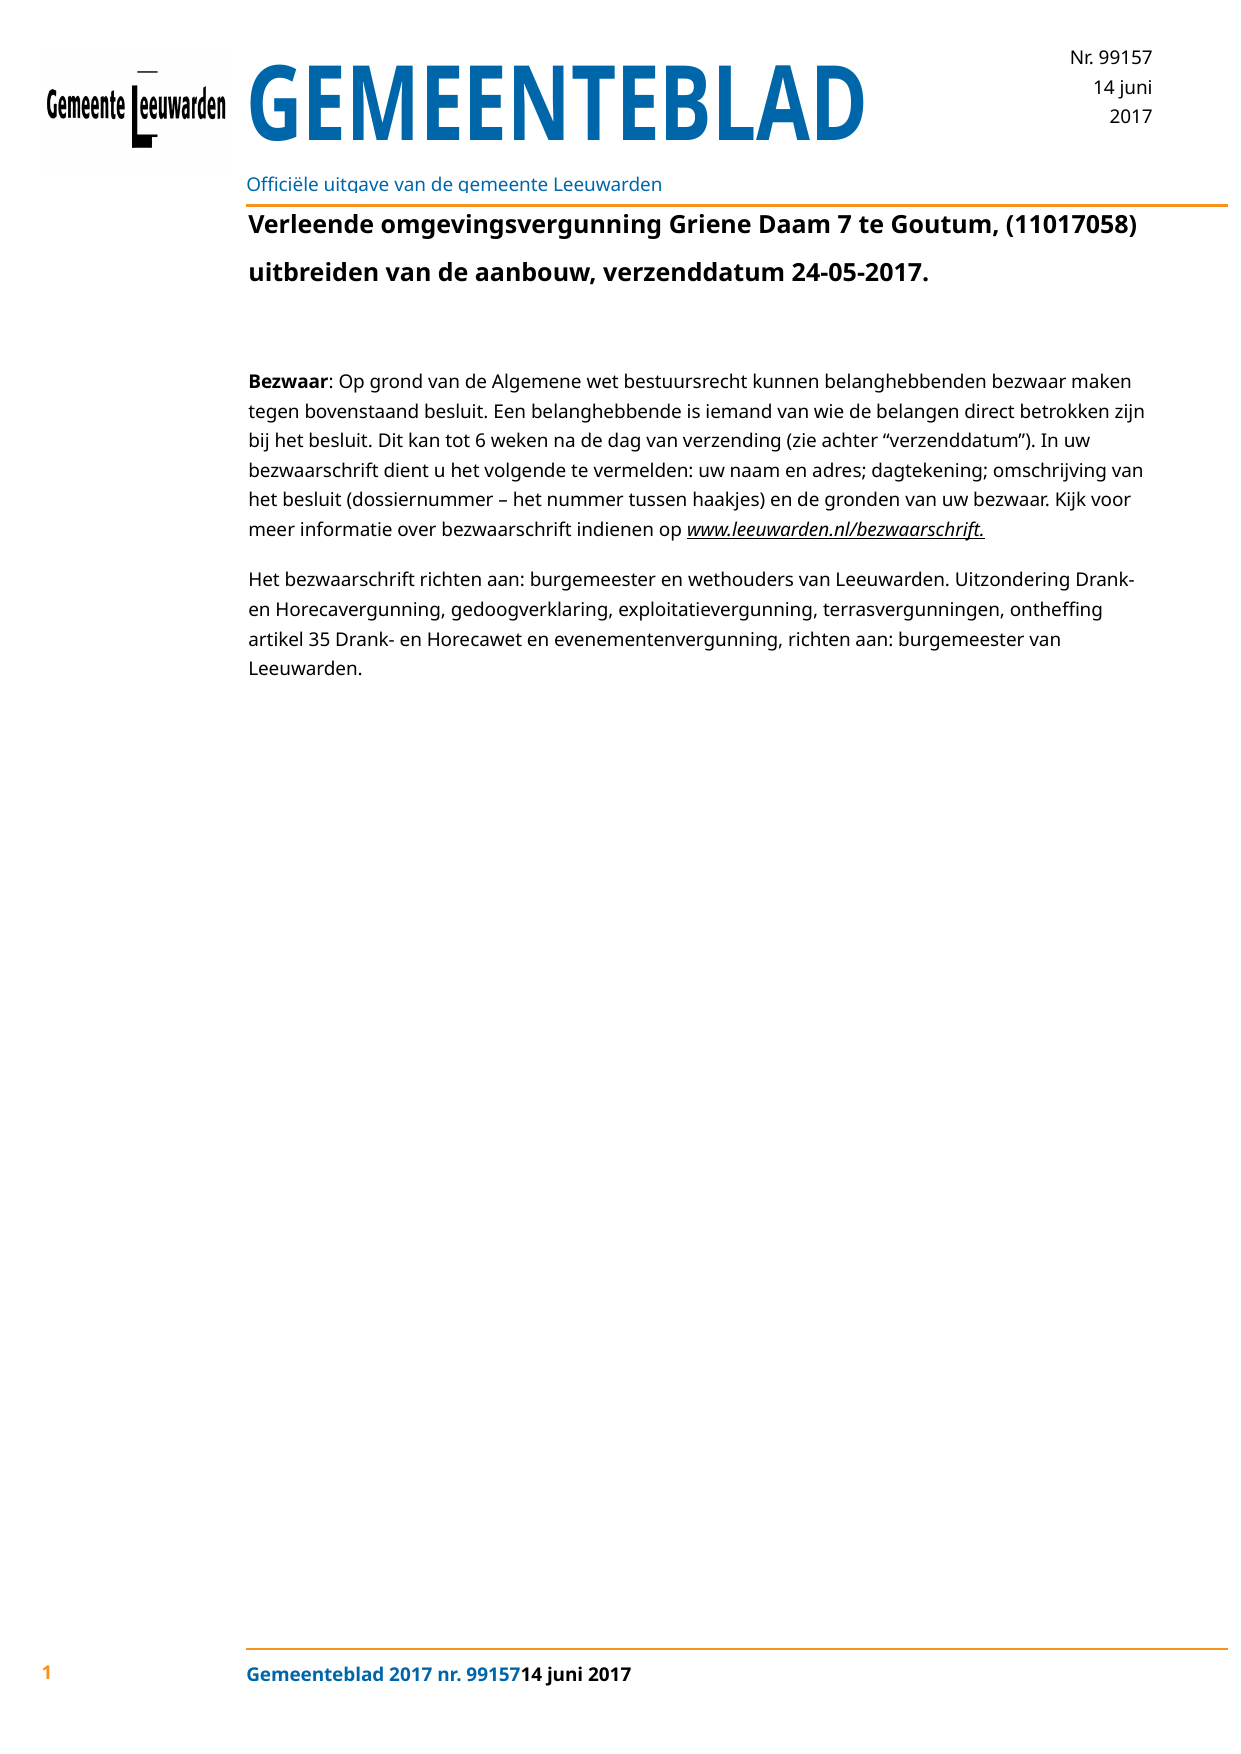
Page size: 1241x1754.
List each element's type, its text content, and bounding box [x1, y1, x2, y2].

text Het bezwaarschrift richten aan: burgemeester en wethouders van Leeuwarden. Uitzondering Drank- en Horecavergunning, gedoogverklaring, exploitatievergunning, terrasvergunningen, ontheffing artikel 35 Drank- en Horecawet en evenementenvergunning, richten aan: burgemeester van Leeuwarden. [248, 567, 1152, 681]
text Bezwaar: Op grond van de Algemene wet bestuursrecht kunnen belanghebbenden bezwaar maken tegen bovenstaand besluit. Een belanghebbende is iemand van wie de belangen direct betrokken zijn bij het besluit. Dit kan tot 6 weken na de dag van verzending (zie achter “verzenddatum”). In uw bezwaarschrift dient u het volgende te vermelden: uw naam en adres; dagtekening; omschrijving van het besluit (dossiernummer – het nummer tussen haakjes) en de gronden van uw bezwaar. Kijk voor meer informatie over bezwaarschrift indienen op www.leeuwarden.nl/bezwaarschrift. [248, 368, 1152, 542]
picture [41, 47, 231, 172]
text Verleende omgevingsvergunning Griene Daam 7 te Goutum, (11017058) uitbreiden van de aanbouw, verzenddatum 24-05-2017. [248, 207, 1152, 288]
